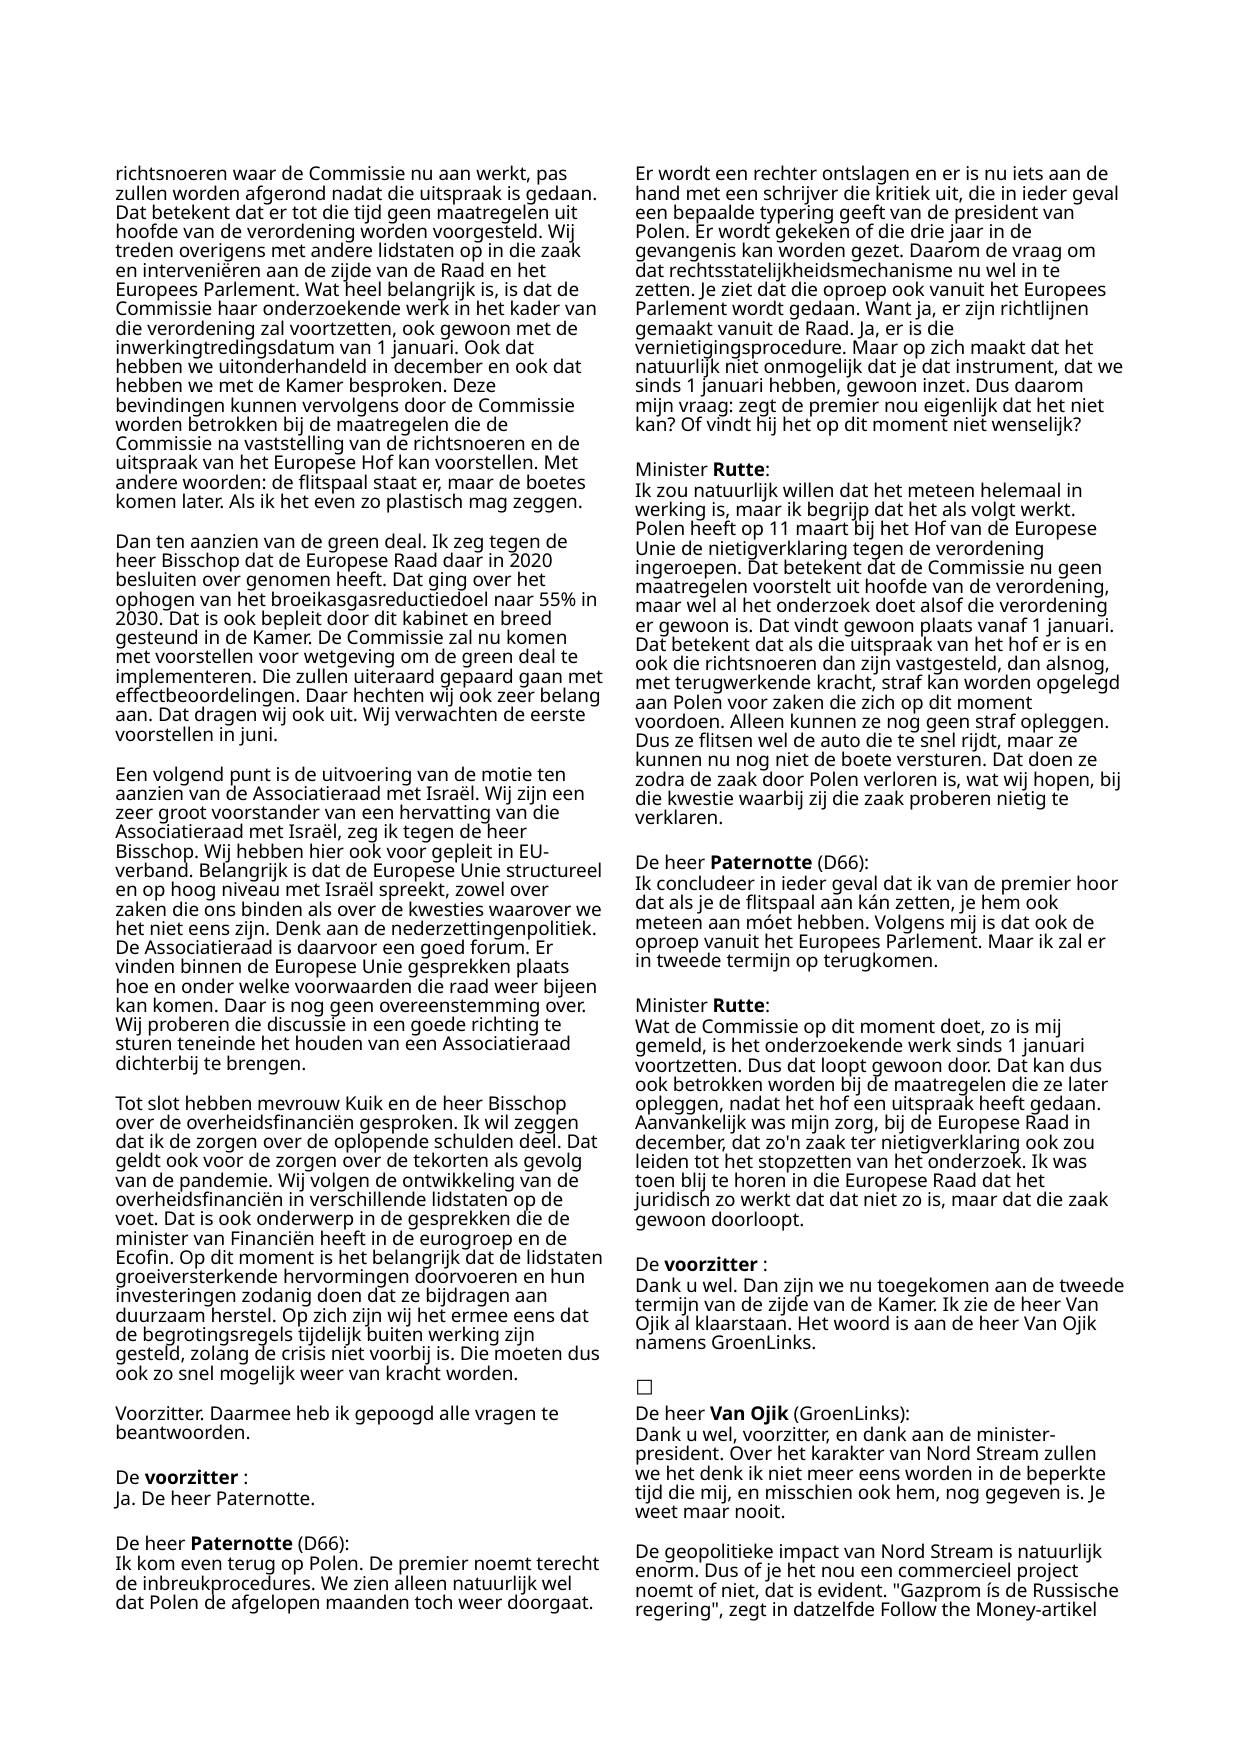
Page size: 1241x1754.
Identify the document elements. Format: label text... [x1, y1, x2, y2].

text Er wordt een rechter ontslagen en er is nu iets aan de hand met een schrijver die kritiek uit, die in ieder geval een bepaalde typering geeft van de president van Polen. Er wordt gekeken of die drie jaar in de gevangenis kan worden gezet. Daarom de vraag om dat rechtsstatelijkheidsmechanisme nu wel in te zetten. Je ziet dat die oproep ook vanuit het Europees Parlement wordt gedaan. Want ja, er zijn richtlijnen gemaakt vanuit de Raad. Ja, er is die vernietigingsprocedure. Maar op zich maakt dat het natuurlijk niet onmogelijk dat je dat instrument, dat we sinds 1 januari hebben, gewoon inzet. Dus daarom mijn vraag: zegt de premier nou eigenlijk dat het niet kan? Of vindt hij het op dit moment niet wenselijk? [635, 165, 1125, 435]
text Dank u wel, voorzitter, en dank aan de minister-president. Over het karakter van Nord Stream zullen we het denk ik niet meer eens worden in de beperkte tijd die mij, en misschien ook hem, nog gegeven is. Je weet maar nooit. [635, 1426, 1125, 1522]
text De heer Van Ojik (GroenLinks): [635, 1400, 1125, 1426]
text Ik zou natuurlijk willen dat het meteen helemaal in werking is, maar ik begrijp dat het als volgt werkt. Polen heeft op 11 maart bij het Hof van de Europese Unie de nietigverklaring tegen de verordening ingeroepen. Dat betekent dat de Commissie nu geen maatregelen voorstelt uit hoofde van de verordening, maar wel al het onderzoek doet alsof die verordening er gewoon is. Dat vindt gewoon plaats vanaf 1 januari. Dat betekent dat als die uitspraak van het hof er is en ook die richtsnoeren dan zijn vastgesteld, dan alsnog, met terugwerkende kracht, straf kan worden opgelegd aan Polen voor zaken die zich op dit moment voordoen. Alleen kunnen ze nog geen straf opleggen. Dus ze flitsen wel de auto die te snel rijdt, maar ze kunnen nu nog niet de boete versturen. Dat doen ze zodra de zaak door Polen verloren is, wat wij hopen, bij die kwestie waarbij zij die zaak proberen nietig te verklaren. [635, 482, 1125, 828]
text Een volgend punt is de uitvoering van de motie ten aanzien van de Associatieraad met Israël. Wij zijn een zeer groot voorstander van een hervatting van die Associatieraad met Israël, zeg ik tegen de heer Bisschop. Wij hebben hier ook voor gepleit in EU-verband. Belangrijk is dat de Europese Unie structureel en op hoog niveau met Israël spreekt, zowel over zaken die ons binden als over de kwesties waarover we het niet eens zijn. Denk aan de nederzettingenpolitiek. De Associatieraad is daarvoor een goed forum. Er vinden binnen de Europese Unie gesprekken plaats hoe en onder welke voorwaarden die raad weer bijeen kan komen. Daar is nog geen overeenstemming over. Wij proberen die discussie in een goede richting te sturen teneinde het houden van een Associatieraad dichterbij te brengen. [115, 766, 605, 1074]
text De heer Paternotte (D66): [115, 1530, 605, 1555]
text Minister Rutte: [635, 456, 1125, 482]
text De heer Paternotte (D66): [635, 849, 1125, 875]
text De voorzitter : [115, 1464, 605, 1489]
text Dank u wel. Dan zijn we nu toegekomen aan de tweede termijn van de zijde van de Kamer. Ik zie de heer Van Ojik al klaarstaan. Het woord is aan de heer Van Ojik namens GroenLinks. [635, 1277, 1125, 1354]
text Ik kom even terug op Polen. De premier noemt terecht de inbreukprocedures. We zien alleen natuurlijk wel dat Polen de afgelopen maanden toch weer doorgaat. [115, 1555, 605, 1613]
text De voorzitter : [635, 1251, 1125, 1277]
text Dan ten aanzien van de green deal. Ik zeg tegen de heer Bisschop dat de Europese Raad daar in 2020 besluiten over genomen heeft. Dat ging over het ophogen van het broeikasgasreductiedoel naar 55% in 2030. Dat is ook bepleit door dit kabinet en breed gesteund in de Kamer. De Commissie zal nu komen met voorstellen voor wetgeving om de green deal te implementeren. Die zullen uiteraard gepaard gaan met effectbeoordelingen. Daar hechten wij ook zeer belang aan. Dat dragen wij ook uit. Wij verwachten de eerste voorstellen in juni. [115, 533, 605, 745]
text richtsnoeren waar de Commissie nu aan werkt, pas zullen worden afgerond nadat die uitspraak is gedaan. Dat betekent dat er tot die tijd geen maatregelen uit hoofde van de verordening worden voorgesteld. Wij treden overigens met andere lidstaten op in die zaak en interveniëren aan de zijde van de Raad en het Europees Parlement. Wat heel belangrijk is, is dat de Commissie haar onderzoekende werk in het kader van die verordening zal voortzetten, ook gewoon met de inwerkingtredingsdatum van 1 januari. Ook dat hebben we uitonderhandeld in december en ook dat hebben we met de Kamer besproken. Deze bevindingen kunnen vervolgens door de Commissie worden betrokken bij de maatregelen die de Commissie na vaststelling van de richtsnoeren en de uitspraak van het Europese Hof kan voorstellen. Met andere woorden: de flitspaal staat er, maar de boetes komen later. Als ik het even zo plastisch mag zeggen. [115, 165, 605, 512]
text Ja. De heer Paternotte. [115, 1489, 605, 1509]
text Tot slot hebben mevrouw Kuik en de heer Bisschop over de overheidsfinanciën gesproken. Ik wil zeggen dat ik de zorgen over de oplopende schulden deel. Dat geldt ook voor de zorgen over de tekorten als gevolg van de pandemie. Wij volgen de ontwikkeling van de overheidsfinanciën in verschillende lidstaten op de voet. Dat is ook onderwerp in de gesprekken die de minister van Financiën heeft in de eurogroep en de Ecofin. Op dit moment is het belangrijk dat de lidstaten groeiversterkende hervormingen doorvoeren en hun investeringen zodanig doen dat ze bijdragen aan duurzaam herstel. Op zich zijn wij het ermee eens dat de begrotingsregels tijdelijk buiten werking zijn gesteld, zolang de crisis niet voorbij is. Die moeten dus ook zo snel mogelijk weer van kracht worden. [115, 1095, 605, 1384]
text Ik concludeer in ieder geval dat ik van de premier hoor dat als je de flitspaal aan kán zetten, je hem ook meteen aan móet hebben. Volgens mij is dat ook de oproep vanuit het Europees Parlement. Maar ik zal er in tweede termijn op terugkomen. [635, 875, 1125, 971]
text Wat de Commissie op dit moment doet, zo is mij gemeld, is het onderzoekende werk sinds 1 januari voortzetten. Dus dat loopt gewoon door. Dat kan dus ook betrokken worden bij de maatregelen die ze later opleggen, nadat het hof een uitspraak heeft gedaan. Aanvankelijk was mijn zorg, bij de Europese Raad in december, dat zo'n zaak ter nietigverklaring ook zou leiden tot het stopzetten van het onderzoek. Ik was toen blij te horen in die Europese Raad dat het juridisch zo werkt dat dat niet zo is, maar dat die zaak gewoon doorloopt. [635, 1018, 1125, 1230]
text Minister Rutte: [635, 992, 1125, 1018]
text ⬜ [635, 1374, 1125, 1400]
text Voorzitter. Daarmee heb ik gepoogd alle vragen te beantwoorden. [115, 1404, 605, 1443]
text De geopolitieke impact van Nord Stream is natuurlijk enorm. Dus of je het nou een commercieel project noemt of niet, dat is evident. "Gazprom ís de Russische regering", zegt in datzelfde Follow the Money-artikel [635, 1543, 1125, 1620]
